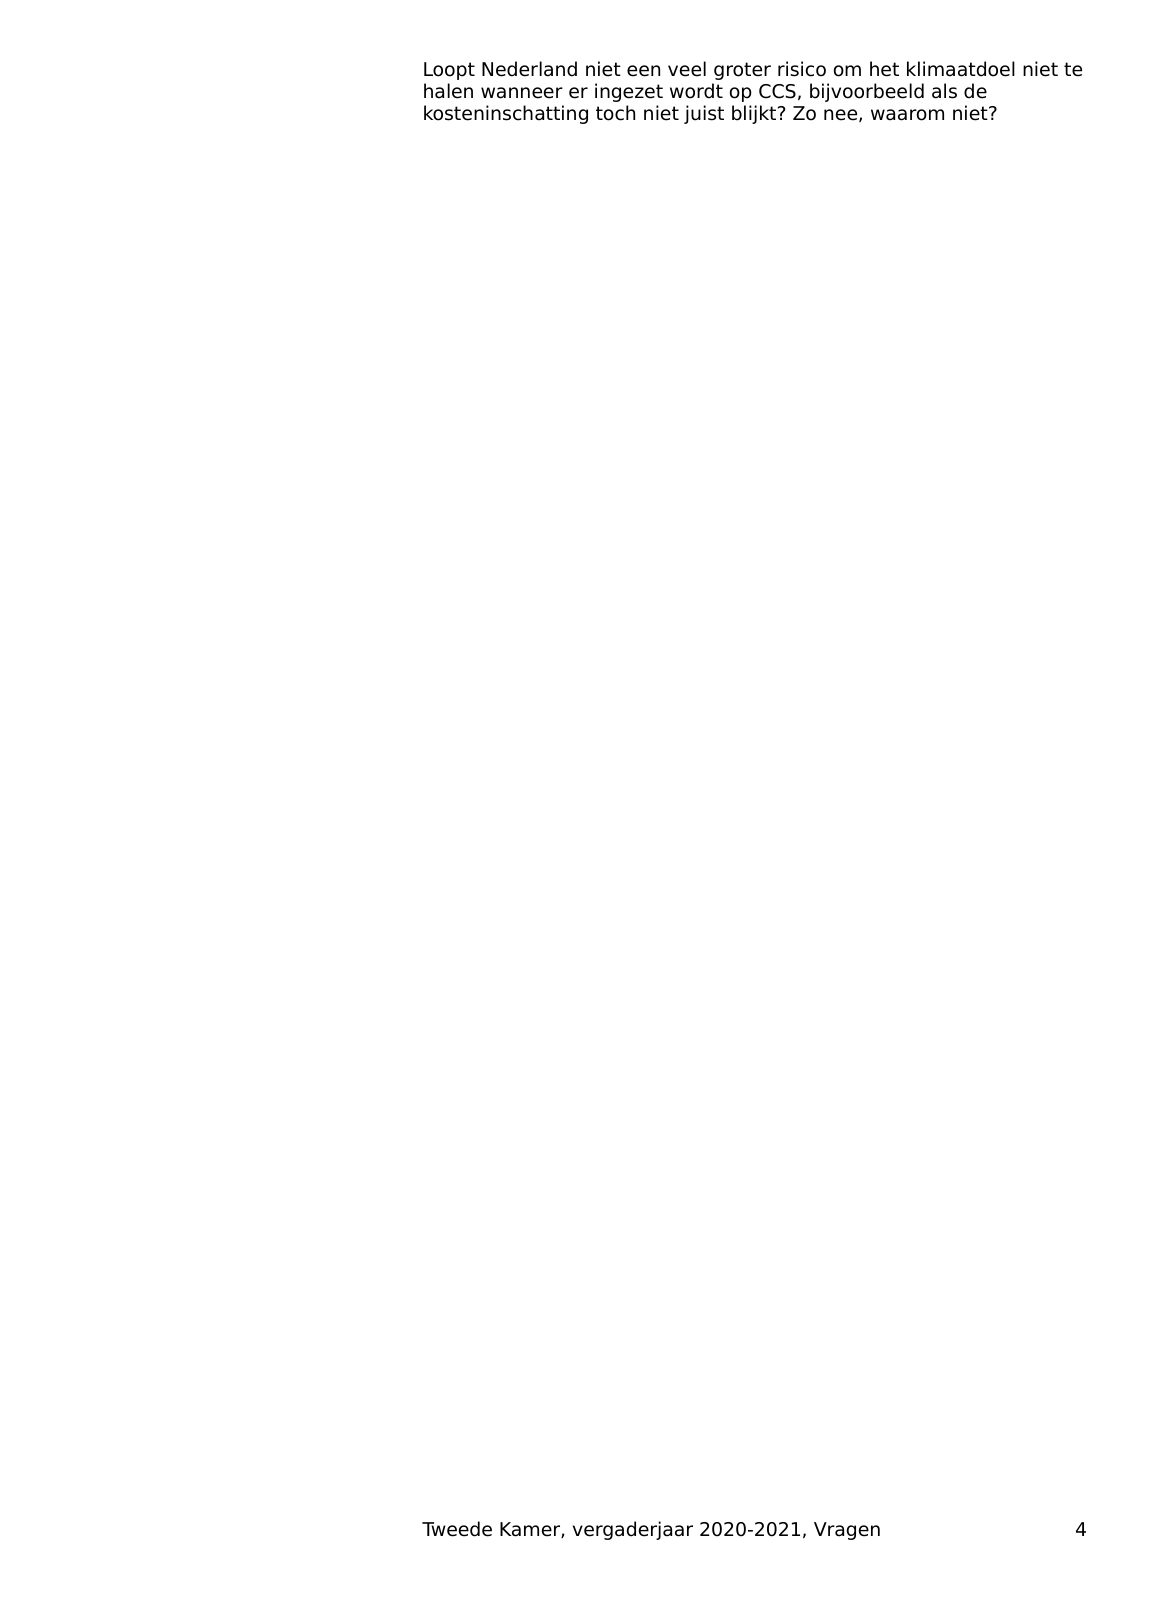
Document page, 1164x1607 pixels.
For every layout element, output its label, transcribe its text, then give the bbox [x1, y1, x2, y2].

text Loopt Nederland niet een veel groter risico om het klimaatdoel niet te halen wanneer er ingezet wordt op CCS, bijvoorbeeld als de kosteninschatting toch niet juist blijkt? Zo nee, waarom niet? [422, 59, 1087, 125]
